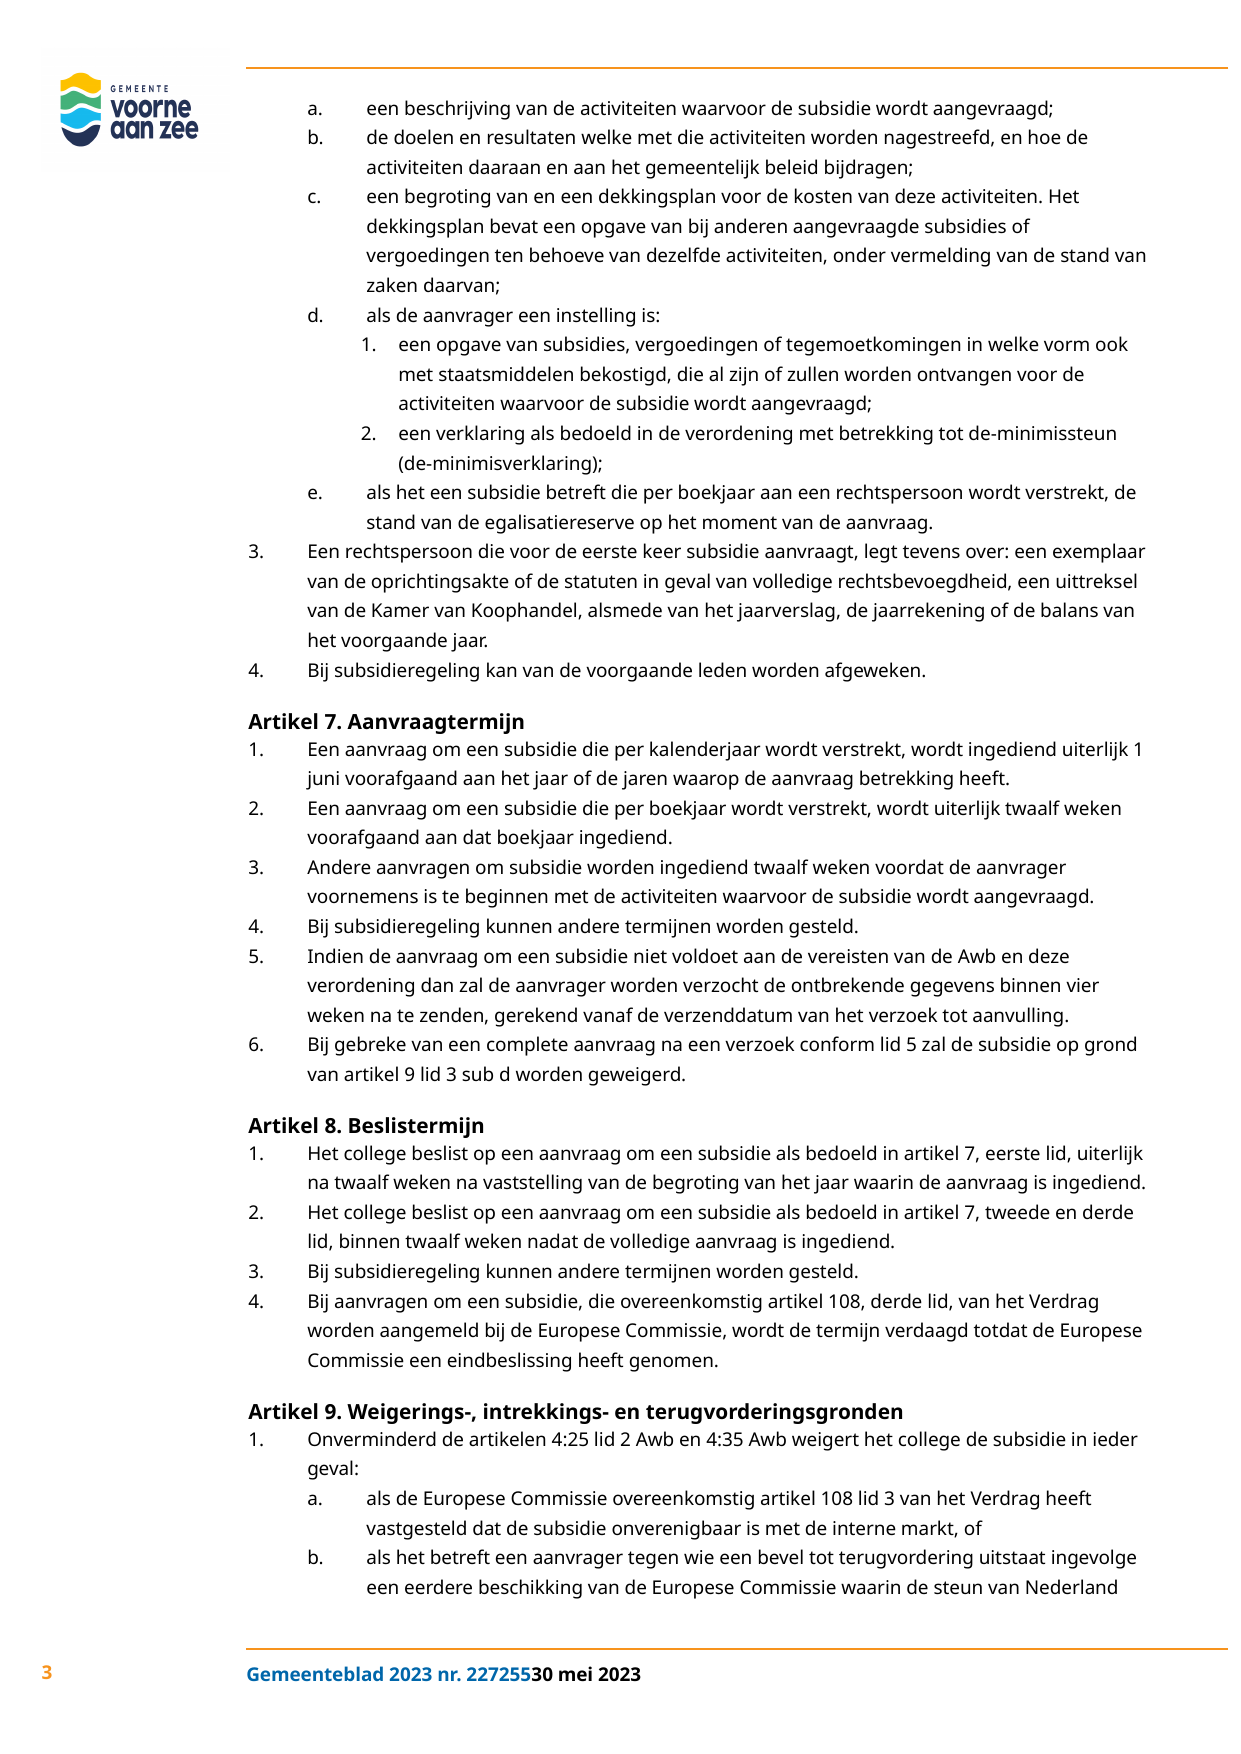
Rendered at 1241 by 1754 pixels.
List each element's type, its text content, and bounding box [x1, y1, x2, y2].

list een begroting van en een dekkingsplan voor de kosten van deze activiteiten. Het dekkingsplan bevat een opgave van bij anderen aangevraagde subsidies of vergoedingen ten behoeve van dezelfde activiteiten, onder vermelding van de stand van zaken daarvan; [307, 183, 1152, 298]
list een verklaring als bedoeld in de verordening met betrekking tot de-minimissteun (de-minimisverklaring); [361, 420, 1152, 476]
list Het college beslist op een aanvraag om een subsidie als bedoeld in artikel 7, eerste lid, uiterlijk na twaalf weken na vaststelling van de begroting van het jaar waarin de aanvraag is ingediend. [248, 1140, 1152, 1195]
text Artikel 9. Weigerings-, intrekkings- en terugvorderingsgronden [248, 1397, 1152, 1426]
list Andere aanvragen om subsidie worden ingediend twaalf weken voordat de aanvrager voornemens is te beginnen met de activiteiten waarvoor de subsidie wordt aangevraagd. [248, 854, 1152, 909]
list Bij subsidieregeling kunnen andere termijnen worden gesteld. [248, 1258, 1152, 1284]
text Artikel 7. Aanvraagtermijn [248, 707, 1152, 736]
list Een rechtspersoon die voor de eerste keer subsidie aanvraagt, legt tevens over: een exemplaar van de oprichtingsakte of de statuten in geval van volledige rechtsbevoegdheid, een uittreksel van de Kamer van Koophandel, alsmede van het jaarverslag, de jaarrekening of de balans van het voorgaande jaar. [248, 538, 1152, 653]
text Artikel 8. Beslistermijn [248, 1112, 1152, 1140]
list Bij subsidieregeling kunnen andere termijnen worden gesteld. [248, 913, 1152, 939]
list Een aanvraag om een subsidie die per boekjaar wordt verstrekt, wordt uiterlijk twaalf weken voorafgaand aan dat boekjaar ingediend. [248, 795, 1152, 850]
list Bij subsidieregeling kan van de voorgaande leden worden afgeweken. [248, 657, 1152, 683]
list een opgave van subsidies, vergoedingen of tegemoetkomingen in welke vorm ook met staatsmiddelen bekostigd, die al zijn of zullen worden ontvangen voor de activiteiten waarvoor de subsidie wordt aangevraagd; [361, 331, 1152, 416]
list als het betreft een aanvrager tegen wie een bevel tot terugvordering uitstaat ingevolge een eerdere beschikking van de Europese Commissie waarin de steun van Nederland [307, 1544, 1152, 1599]
list als het een subsidie betreft die per boekjaar aan een rechtspersoon wordt verstrekt, de stand van de egalisatiereserve op het moment van de aanvraag. [307, 479, 1152, 535]
list de doelen en resultaten welke met die activiteiten worden nagestreefd, en hoe de activiteiten daaraan en aan het gemeentelijk beleid bijdragen; [307, 124, 1152, 180]
list Bij gebreke van een complete aanvraag na een verzoek conform lid 5 zal de subsidie op grond van artikel 9 lid 3 sub d worden geweigerd. [248, 1032, 1152, 1087]
list Indien de aanvraag om een subsidie niet voldoet aan de vereisten van de Awb en deze verordening dan zal de aanvrager worden verzocht de ontbrekende gegevens binnen vier weken na te zenden, gerekend vanaf de verzenddatum van het verzoek tot aanvulling. [248, 943, 1152, 1028]
list als de Europese Commissie overeenkomstig artikel 108 lid 3 van het Verdrag heeft vastgesteld dat de subsidie onverenigbaar is met de interne markt, of [307, 1485, 1152, 1540]
list Een aanvraag om een subsidie die per kalenderjaar wordt verstrekt, wordt ingediend uiterlijk 1 juni voorafgaand aan het jaar of de jaren waarop de aanvraag betrekking heeft. [248, 736, 1152, 791]
list als de aanvrager een instelling is: [307, 302, 1152, 328]
list Het college beslist op een aanvraag om een subsidie als bedoeld in artikel 7, tweede en derde lid, binnen twaalf weken nadat de volledige aanvraag is ingediend. [248, 1199, 1152, 1254]
list Bij aanvragen om een subsidie, die overeenkomstig artikel 108, derde lid, van het Verdrag worden aangemeld bij de Europese Commissie, wordt de termijn verdaagd totdat de Europese Commissie een eindbeslissing heeft genomen. [248, 1288, 1152, 1373]
list Onverminderd de artikelen 4:25 lid 2 Awb en 4:35 Awb weigert het college de subsidie in ieder geval: [248, 1426, 1152, 1481]
picture [41, 47, 231, 172]
list een beschrijving van de activiteiten waarvoor de subsidie wordt aangevraagd; [307, 95, 1152, 121]
